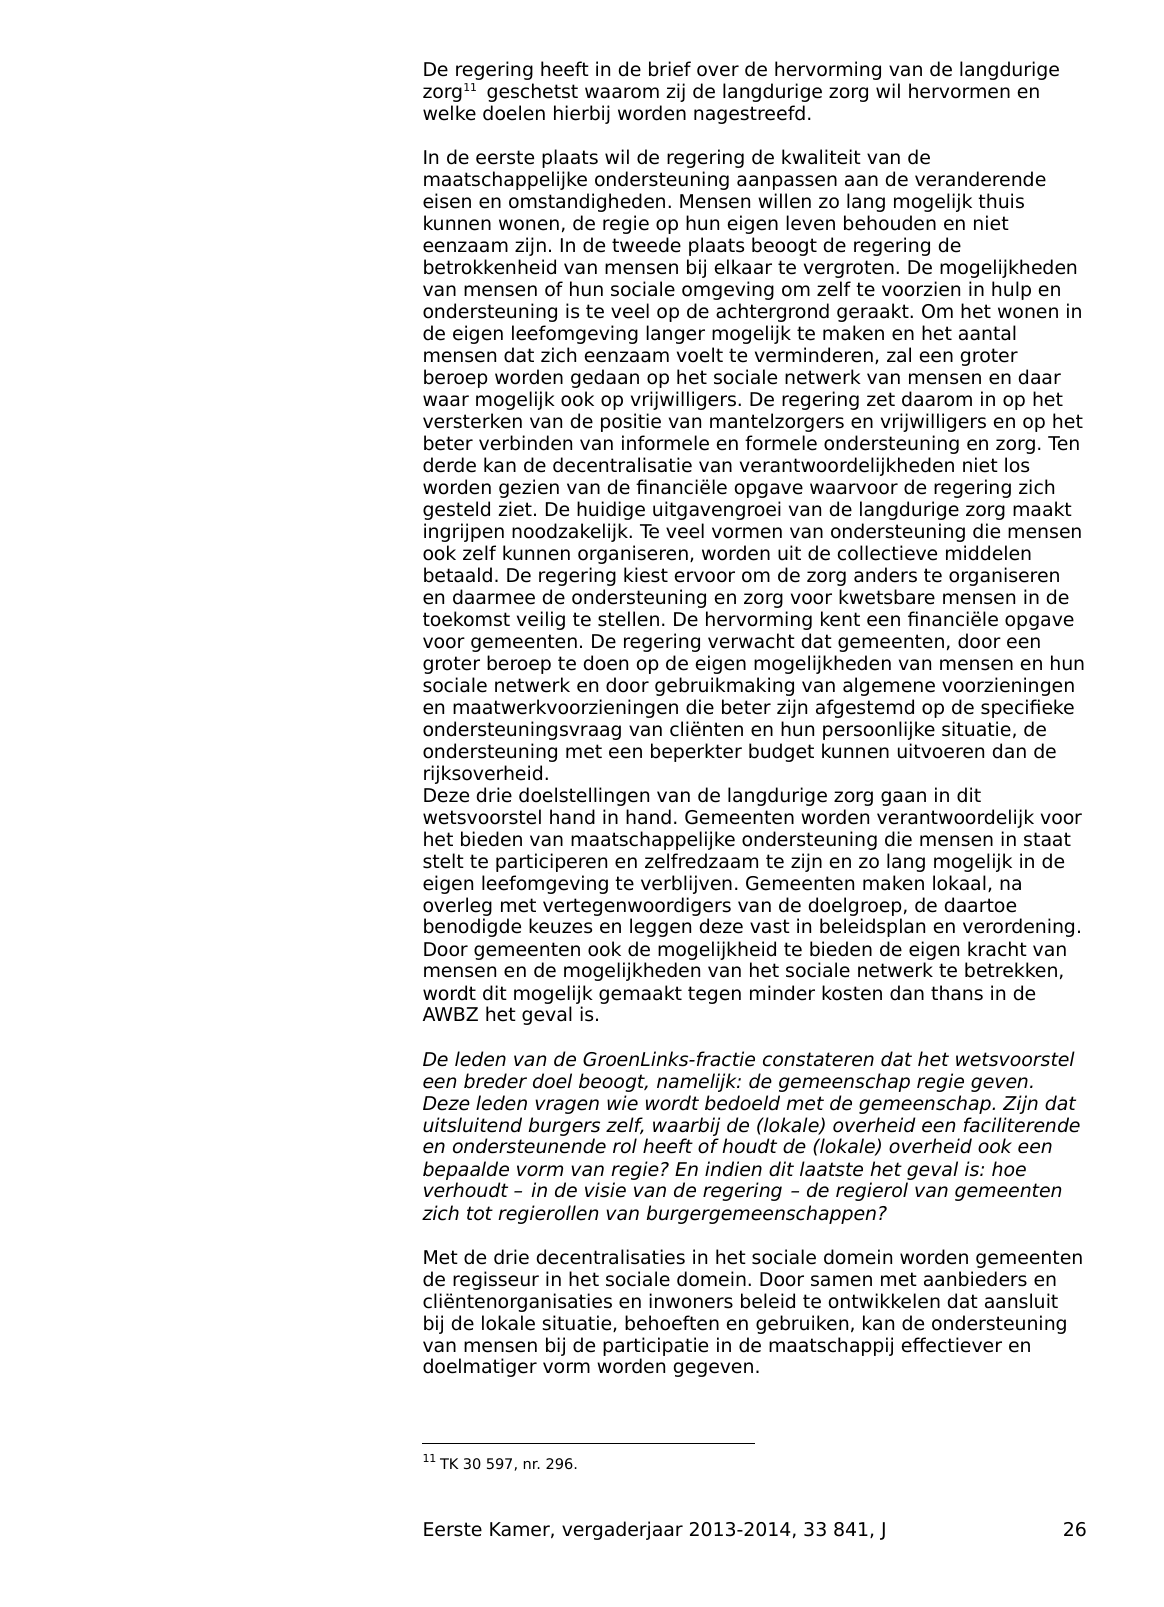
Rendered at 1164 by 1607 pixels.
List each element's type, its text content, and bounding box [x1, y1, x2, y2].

text Deze drie doelstellingen van de langdurige zorg gaan in dit wetsvoorstel hand in hand. Gemeenten worden verantwoordelijk voor het bieden van maatschappelijke ondersteuning die mensen in staat stelt te participeren en zelfredzaam te zijn en zo lang mogelijk in de eigen leefomgeving te verblijven. Gemeenten maken lokaal, na overleg met vertegenwoordigers van de doelgroep, de daartoe benodigde keuzes en leggen deze vast in beleidsplan en verordening. Door gemeenten ook de mogelijkheid te bieden de eigen kracht van mensen en de mogelijkheden van het sociale netwerk te betrekken, wordt dit mogelijk gemaakt tegen minder kosten dan thans in de AWBZ het geval is. [422, 784, 1087, 1026]
text De regering heeft in de brief over de hervorming van de langdurige zorg geschetst waarom zij de langdurige zorg wil hervormen en welke doelen hierbij worden nagestreefd. [422, 59, 1087, 125]
text De leden van de GroenLinks-fractie constateren dat het wetsvoorstel een breder doel beoogt, namelijk: de gemeenschap regie geven. Deze leden vragen wie wordt bedoeld met de gemeenschap. Zijn dat uitsluitend burgers zelf, waarbij de (lokale) overheid een faciliterende en ondersteunende rol heeft of houdt de (lokale) overheid ook een bepaalde vorm van regie? En indien dit laatste het geval is: hoe verhoudt – in de visie van de regering – de regierol van gemeenten zich tot regierollen van burgergemeenschappen? [422, 1048, 1087, 1224]
text Met de drie decentralisaties in het sociale domein worden gemeenten de regisseur in het sociale domein. Door samen met aanbieders en cliëntenorganisaties en inwoners beleid te ontwikkelen dat aansluit bij de lokale situatie, behoeften en gebruiken, kan de ondersteuning van mensen bij de participatie in de maatschappij effectiever en doelmatiger vorm worden gegeven. [422, 1247, 1087, 1378]
text TK 30 597, nr. 296. [422, 1452, 1087, 1474]
text In de eerste plaats wil de regering de kwaliteit van de maatschappelijke ondersteuning aanpassen aan de veranderende eisen en omstandigheden. Mensen willen zo lang mogelijk thuis kunnen wonen, de regie op hun eigen leven behouden en niet eenzaam zijn. In de tweede plaats beoogt de regering de betrokkenheid van mensen bij elkaar te vergroten. De mogelijkheden van mensen of hun sociale omgeving om zelf te voorzien in hulp en ondersteuning is te veel op de achtergrond geraakt. Om het wonen in de eigen leefomgeving langer mogelijk te maken en het aantal mensen dat zich eenzaam voelt te verminderen, zal een groter beroep worden gedaan op het sociale netwerk van mensen en daar waar mogelijk ook op vrijwilligers. De regering zet daarom in op het versterken van de positie van mantelzorgers en vrijwilligers en op het beter verbinden van informele en formele ondersteuning en zorg. Ten derde kan de decentralisatie van verantwoordelijkheden niet los worden gezien van de financiële opgave waarvoor de regering zich gesteld ziet. De huidige uitgavengroei van de langdurige zorg maakt ingrijpen noodzakelijk. Te veel vormen van ondersteuning die mensen ook zelf kunnen organiseren, worden uit de collectieve middelen betaald. De regering kiest ervoor om de zorg anders te organiseren en daarmee de ondersteuning en zorg voor kwetsbare mensen in de toekomst veilig te stellen. De hervorming kent een financiële opgave voor gemeenten. De regering verwacht dat gemeenten, door een groter beroep te doen op de eigen mogelijkheden van mensen en hun sociale netwerk en door gebruikmaking van algemene voorzieningen en maatwerkvoorzieningen die beter zijn afgestemd op de specifieke ondersteuningsvraag van cliënten en hun persoonlijke situatie, de ondersteuning met een beperkter budget kunnen uitvoeren dan de rijksoverheid. [422, 147, 1087, 784]
